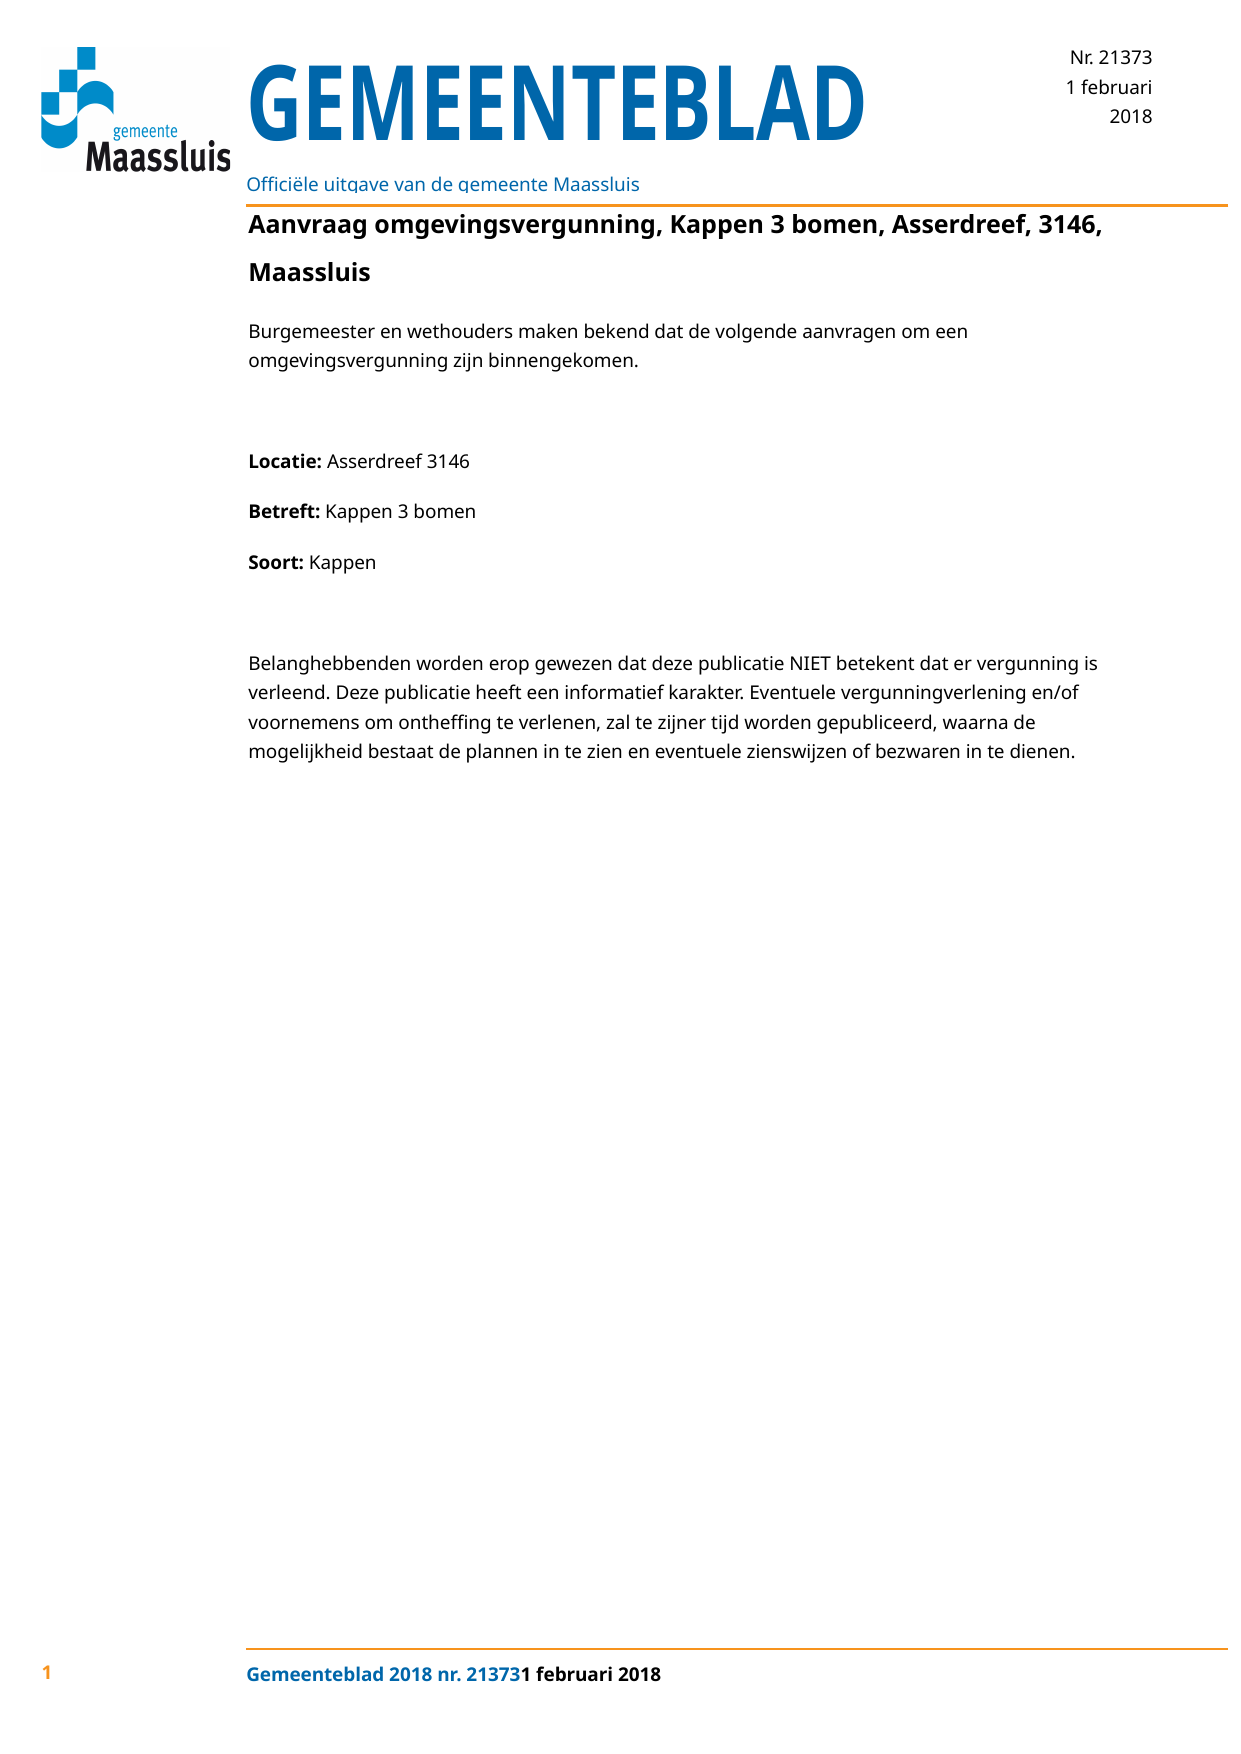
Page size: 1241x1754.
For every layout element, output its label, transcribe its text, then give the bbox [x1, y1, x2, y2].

text Burgemeester en wethouders maken bekend dat de volgende aanvragen om een omgevingsvergunning zijn binnengekomen. [248, 318, 1152, 373]
text Betreft: Kappen 3 bomen [248, 499, 1152, 524]
text Belanghebbenden worden erop gewezen dat deze publicatie NIET betekent dat er vergunning is verleend. Deze publicatie heeft een informatief karakter. Eventuele vergunningverlening en/of voornemens om ontheffing te verlenen, zal te zijner tijd worden gepubliceerd, waarna de mogelijkheid bestaat de plannen in te zien en eventuele zienswijzen of bezwaren in te dienen. [248, 650, 1152, 764]
text Locatie: Asserdreef 3146 [248, 448, 1152, 474]
picture [41, 47, 77, 92]
picture [41, 47, 231, 172]
text Soort: Kappen [248, 549, 1152, 575]
text Aanvraag omgevingsvergunning, Kappen 3 bomen, Asserdreef, 3146, Maassluis [248, 207, 1152, 288]
